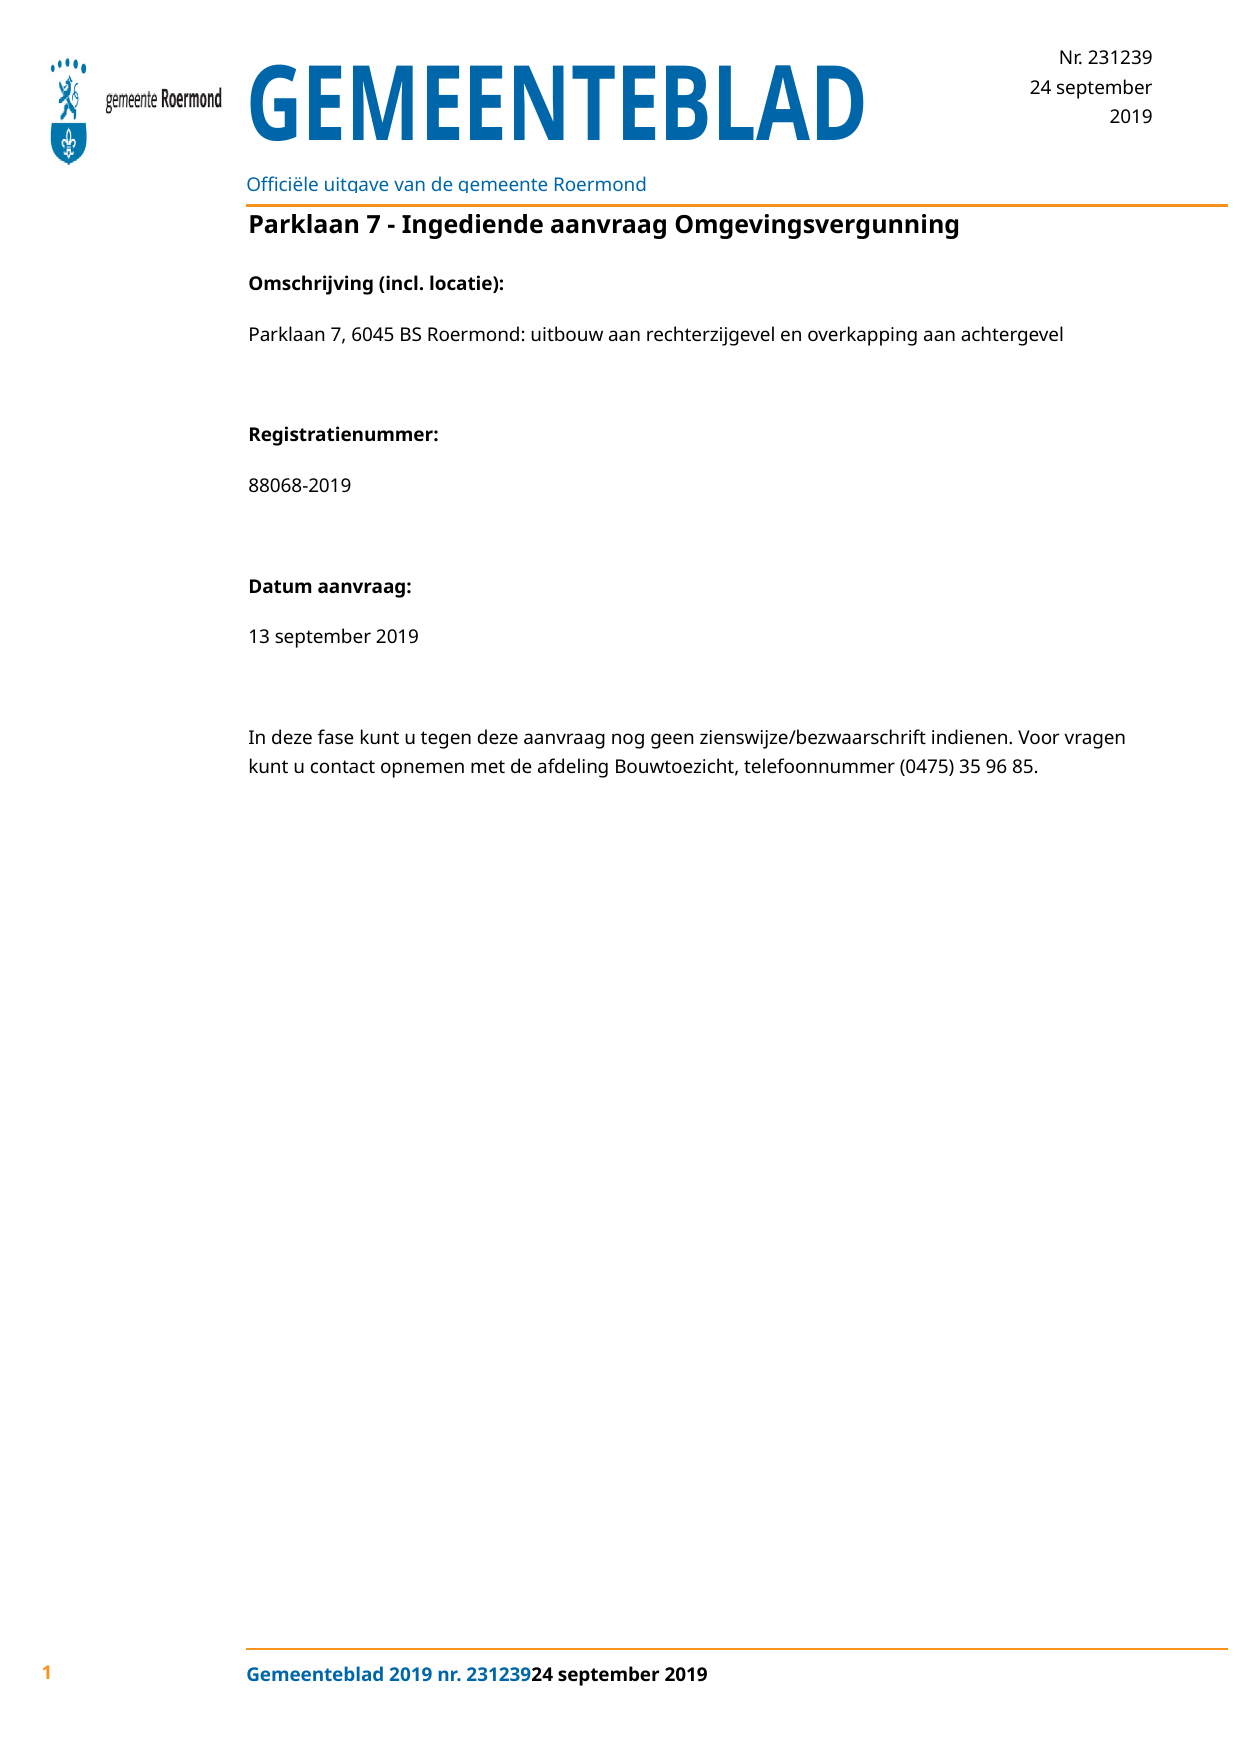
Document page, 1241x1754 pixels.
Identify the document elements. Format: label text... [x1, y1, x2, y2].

text In deze fase kunt u tegen deze aanvraag nog geen zienswijze/bezwaarschrift indienen. Voor vragen kunt u contact opnemen met de afdeling Bouwtoezicht, telefoonnummer (0475) 35 96 85. [248, 724, 1152, 779]
text Datum aanvraag: [248, 573, 1152, 598]
text Omschrijving (incl. locatie): [248, 270, 1152, 296]
picture [41, 47, 231, 172]
text 88068-2019 [248, 472, 1152, 498]
text Registratienummer: [248, 422, 1152, 447]
text Parklaan 7, 6045 BS Roermond: uitbouw aan rechterzijgevel en overkapping aan achtergevel [248, 321, 1152, 346]
text Parklaan 7 - Ingediende aanvraag Omgevingsvergunning [248, 207, 1152, 241]
text 13 september 2019 [248, 623, 1152, 649]
